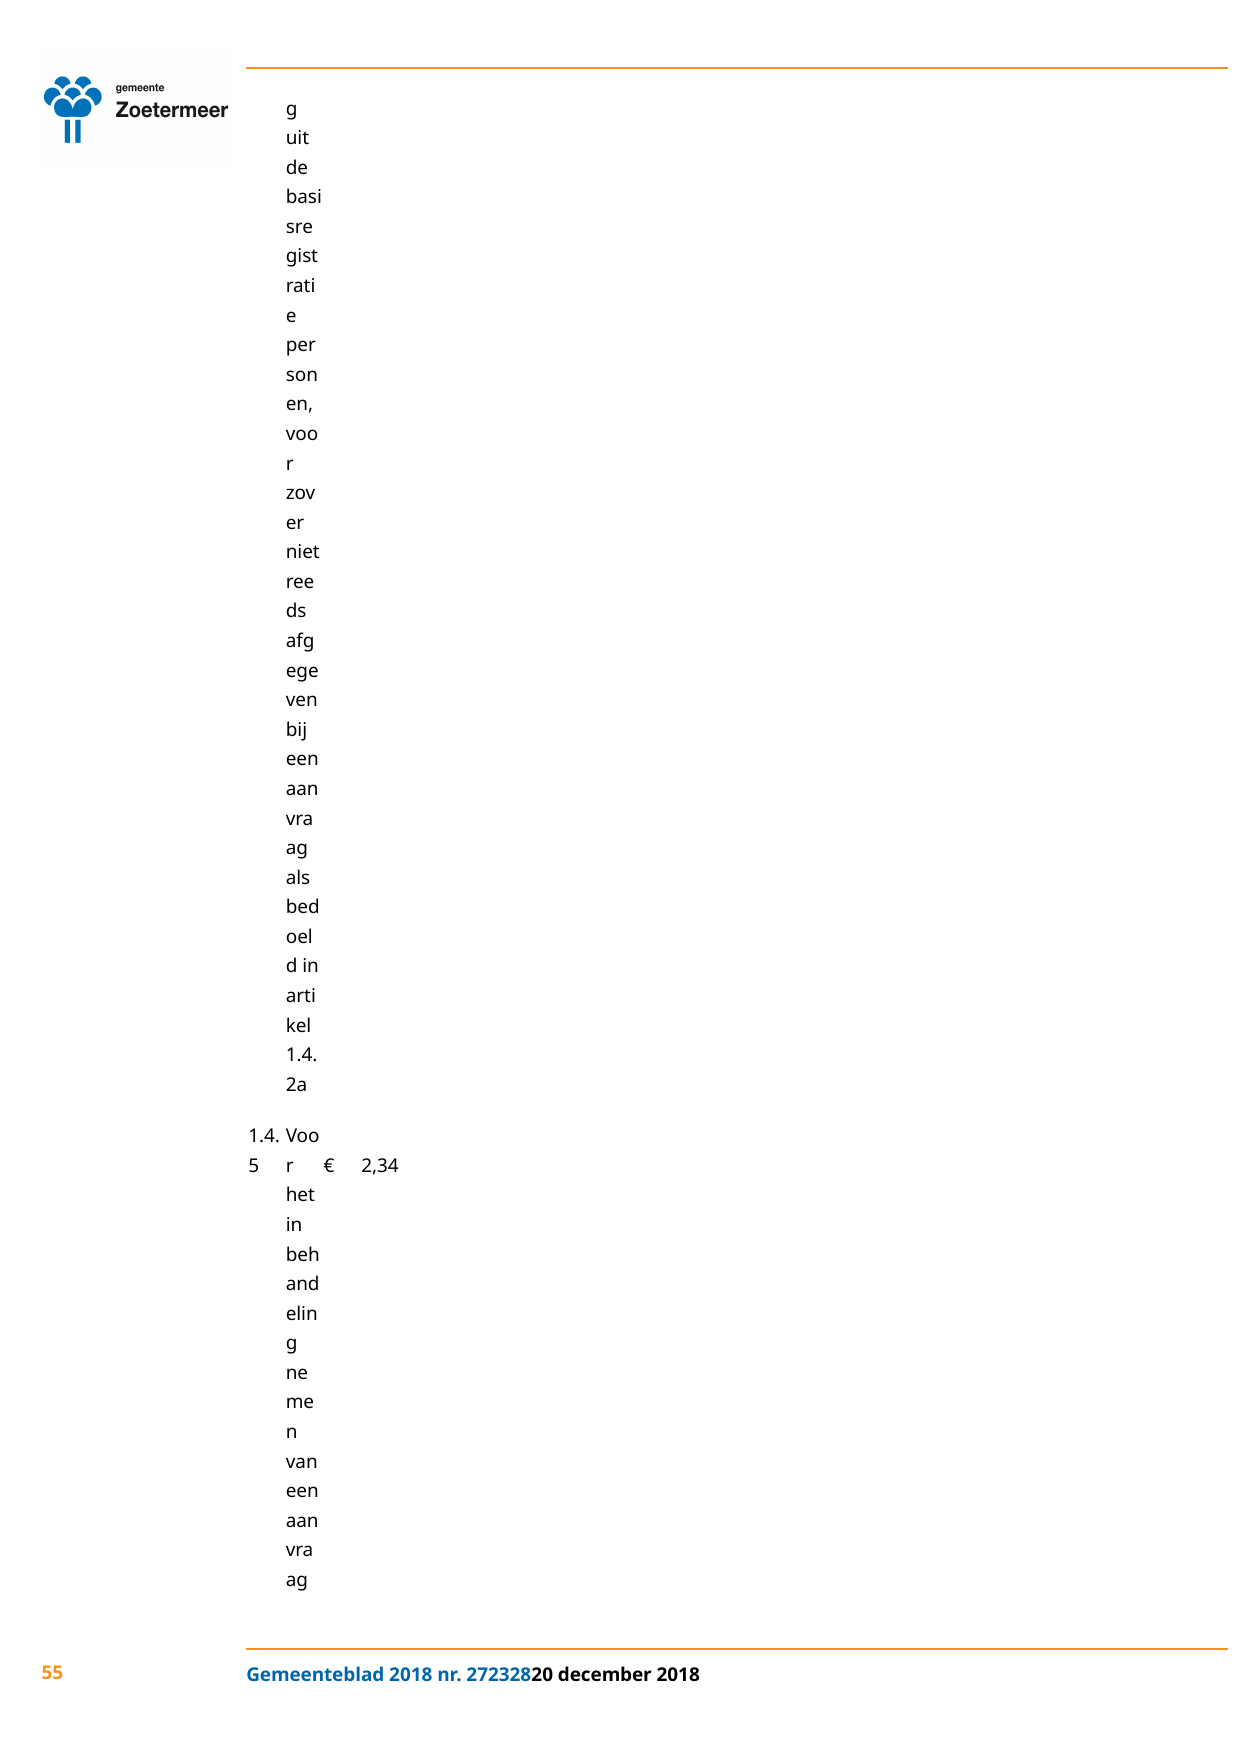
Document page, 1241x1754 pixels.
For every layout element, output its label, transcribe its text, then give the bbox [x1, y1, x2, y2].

table_cell Voor het in behandeling nemen van een aanvraag [286, 1123, 323, 1592]
table_cell [323, 95, 361, 1097]
table_cell [361, 95, 398, 1097]
table_cell [248, 1097, 286, 1122]
table_cell [323, 1097, 361, 1122]
picture [41, 47, 231, 172]
table_cell [361, 1097, 398, 1122]
table_cell 2,34 [361, 1123, 398, 1592]
table_cell € [323, 1123, 361, 1592]
table_cell g uit de basisregistratie personen, voor zover niet reeds afgegeven bij een aanvraag als bedoeld in artikel 1.4.2a [286, 95, 323, 1097]
table_cell [248, 95, 286, 1097]
table_cell 1.4.5 [248, 1123, 286, 1592]
table_cell [286, 1097, 323, 1122]
